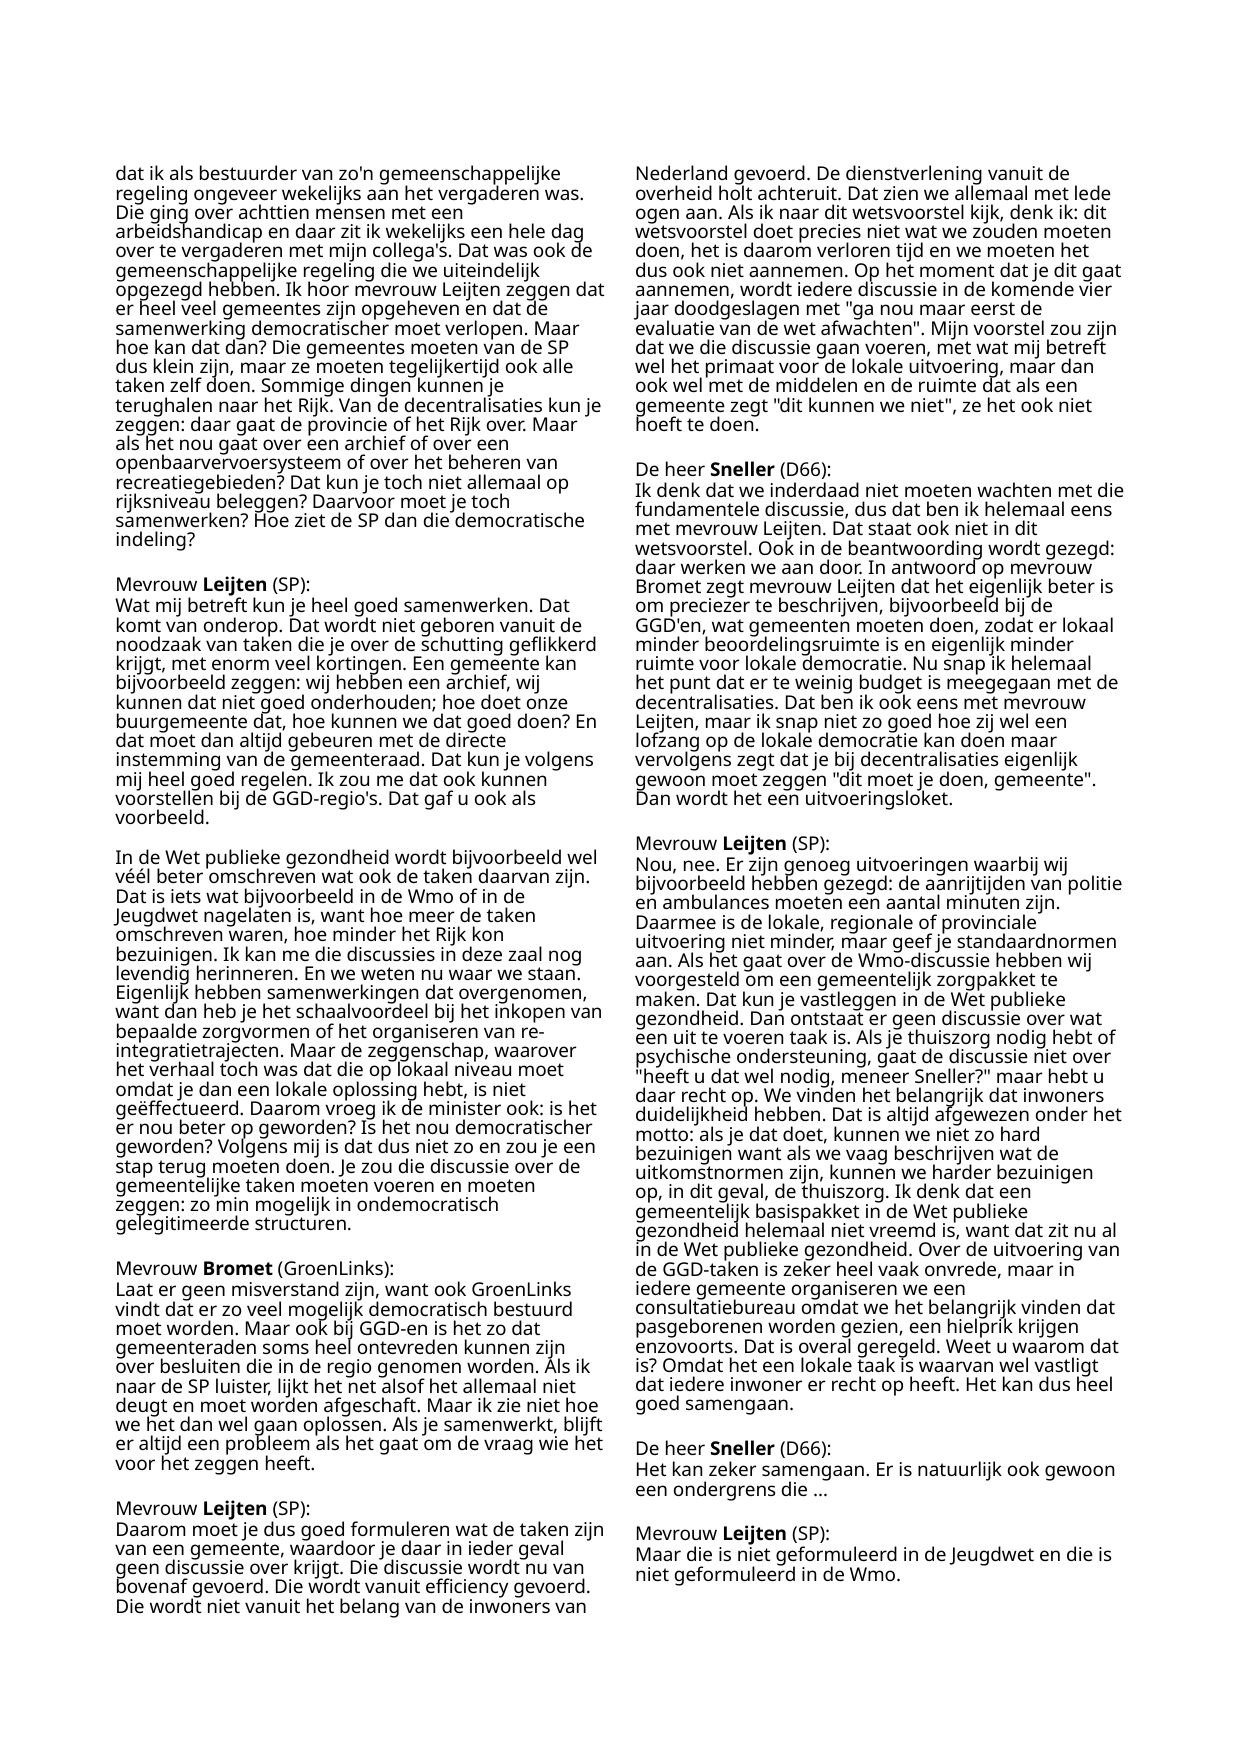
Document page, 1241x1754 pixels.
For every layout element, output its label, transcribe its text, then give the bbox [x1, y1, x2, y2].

text Mevrouw Leijten (SP): [635, 830, 1125, 856]
text Mevrouw Leijten (SP): [115, 572, 605, 597]
text Daarom moet je dus goed formuleren wat de taken zijn van een gemeente, waardoor je daar in ieder geval geen discussie over krijgt. Die discussie wordt nu van bovenaf gevoerd. Die wordt vanuit efficiency gevoerd. Die wordt niet vanuit het belang van de inwoners van [115, 1521, 605, 1617]
text De heer Sneller (D66): [635, 1436, 1125, 1461]
text Maar die is niet geformuleerd in de Jeugdwet en die is niet geformuleerd in de Wmo. [635, 1546, 1125, 1585]
text Mevrouw Leijten (SP): [635, 1521, 1125, 1546]
text De heer Sneller (D66): [635, 456, 1125, 482]
text dat ik als bestuurder van zo'n gemeenschappelijke regeling ongeveer wekelijks aan het vergaderen was. Die ging over achttien mensen met een arbeidshandicap en daar zit ik wekelijks een hele dag over te vergaderen met mijn collega's. Dat was ook de gemeenschappelijke regeling die we uiteindelijk opgezegd hebben. Ik hoor mevrouw Leijten zeggen dat er heel veel gemeentes zijn opgeheven en dat de samenwerking democratischer moet verlopen. Maar hoe kan dat dan? Die gemeentes moeten van de SP dus klein zijn, maar ze moeten tegelijkertijd ook alle taken zelf doen. Sommige dingen kunnen je terughalen naar het Rijk. Van de decentralisaties kun je zeggen: daar gaat de provincie of het Rijk over. Maar als het nou gaat over een archief of over een openbaarvervoersysteem of over het beheren van recreatiegebieden? Dat kun je toch niet allemaal op rijksniveau beleggen? Daarvoor moet je toch samenwerken? Hoe ziet de SP dan die democratische indeling? [115, 165, 605, 551]
text Wat mij betreft kun je heel goed samenwerken. Dat komt van onderop. Dat wordt niet geboren vanuit de noodzaak van taken die je over de schutting geflikkerd krijgt, met enorm veel kortingen. Een gemeente kan bijvoorbeeld zeggen: wij hebben een archief, wij kunnen dat niet goed onderhouden; hoe doet onze buurgemeente dat, hoe kunnen we dat goed doen? En dat moet dan altijd gebeuren met de directe instemming van de gemeenteraad. Dat kun je volgens mij heel goed regelen. Ik zou me dat ook kunnen voorstellen bij de GGD-regio's. Dat gaf u ook als voorbeeld. [115, 597, 605, 828]
text Ik denk dat we inderdaad niet moeten wachten met die fundamentele discussie, dus dat ben ik helemaal eens met mevrouw Leijten. Dat staat ook niet in dit wetsvoorstel. Ook in de beantwoording wordt gezegd: daar werken we aan door. In antwoord op mevrouw Bromet zegt mevrouw Leijten dat het eigenlijk beter is om preciezer te beschrijven, bijvoorbeeld bij de GGD'en, wat gemeenten moeten doen, zodat er lokaal minder beoordelingsruimte is en eigenlijk minder ruimte voor lokale democratie. Nu snap ik helemaal het punt dat er te weinig budget is meegegaan met de decentralisaties. Dat ben ik ook eens met mevrouw Leijten, maar ik snap niet zo goed hoe zij wel een lofzang op de lokale democratie kan doen maar vervolgens zegt dat je bij decentralisaties eigenlijk gewoon moet zeggen "dit moet je doen, gemeente". Dan wordt het een uitvoeringsloket. [635, 482, 1125, 809]
text Het kan zeker samengaan. Er is natuurlijk ook gewoon een ondergrens die … [635, 1461, 1125, 1500]
text In de Wet publieke gezondheid wordt bijvoorbeeld wel véél beter omschreven wat ook de taken daarvan zijn. Dat is iets wat bijvoorbeeld in de Wmo of in de Jeugdwet nagelaten is, want hoe meer de taken omschreven waren, hoe minder het Rijk kon bezuinigen. Ik kan me die discussies in deze zaal nog levendig herinneren. En we weten nu waar we staan. Eigenlijk hebben samenwerkingen dat overgenomen, want dan heb je het schaalvoordeel bij het inkopen van bepaalde zorgvormen of het organiseren van re-integratietrajecten. Maar de zeggenschap, waarover het verhaal toch was dat die op lokaal niveau moet omdat je dan een lokale oplossing hebt, is niet geëffectueerd. Daarom vroeg ik de minister ook: is het er nou beter op geworden? Is het nou democratischer geworden? Volgens mij is dat dus niet zo en zou je een stap terug moeten doen. Je zou die discussie over de gemeentelijke taken moeten voeren en moeten zeggen: zo min mogelijk in ondemocratisch gelegitimeerde structuren. [115, 849, 605, 1235]
text Nou, nee. Er zijn genoeg uitvoeringen waarbij wij bijvoorbeeld hebben gezegd: de aanrijtijden van politie en ambulances moeten een aantal minuten zijn. Daarmee is de lokale, regionale of provinciale uitvoering niet minder, maar geef je standaardnormen aan. Als het gaat over de Wmo-discussie hebben wij voorgesteld om een gemeentelijk zorgpakket te maken. Dat kun je vastleggen in de Wet publieke gezondheid. Dan ontstaat er geen discussie over wat een uit te voeren taak is. Als je thuiszorg nodig hebt of psychische ondersteuning, gaat de discussie niet over "heeft u dat wel nodig, meneer Sneller?" maar hebt u daar recht op. We vinden het belangrijk dat inwoners duidelijkheid hebben. Dat is altijd afgewezen onder het motto: als je dat doet, kunnen we niet zo hard bezuinigen want als we vaag beschrijven wat de uitkomstnormen zijn, kunnen we harder bezuinigen op, in dit geval, de thuiszorg. Ik denk dat een gemeentelijk basispakket in de Wet publieke gezondheid helemaal niet vreemd is, want dat zit nu al in de Wet publieke gezondheid. Over de uitvoering van de GGD-taken is zeker heel vaak onvrede, maar in iedere gemeente organiseren we een consultatiebureau omdat we het belangrijk vinden dat pasgeborenen worden gezien, een hielprik krijgen enzovoorts. Dat is overal geregeld. Weet u waarom dat is? Omdat het een lokale taak is waarvan wel vastligt dat iedere inwoner er recht op heeft. Het kan dus heel goed samengaan. [635, 856, 1125, 1415]
text Mevrouw Bromet (GroenLinks): [115, 1256, 605, 1281]
text Mevrouw Leijten (SP): [115, 1495, 605, 1521]
text Laat er geen misverstand zijn, want ook GroenLinks vindt dat er zo veel mogelijk democratisch bestuurd moet worden. Maar ook bij GGD-en is het zo dat gemeenteraden soms heel ontevreden kunnen zijn over besluiten die in de regio genomen worden. Als ik naar de SP luister, lijkt het net alsof het allemaal niet deugt en moet worden afgeschaft. Maar ik zie niet hoe we het dan wel gaan oplossen. Als je samenwerkt, blijft er altijd een probleem als het gaat om de vraag wie het voor het zeggen heeft. [115, 1281, 605, 1474]
text Nederland gevoerd. De dienstverlening vanuit de overheid holt achteruit. Dat zien we allemaal met lede ogen aan. Als ik naar dit wetsvoorstel kijk, denk ik: dit wetsvoorstel doet precies niet wat we zouden moeten doen, het is daarom verloren tijd en we moeten het dus ook niet aannemen. Op het moment dat je dit gaat aannemen, wordt iedere discussie in de komende vier jaar doodgeslagen met "ga nou maar eerst de evaluatie van de wet afwachten". Mijn voorstel zou zijn dat we die discussie gaan voeren, met wat mij betreft wel het primaat voor de lokale uitvoering, maar dan ook wel met de middelen en de ruimte dat als een gemeente zegt "dit kunnen we niet", ze het ook niet hoeft te doen. [635, 165, 1125, 435]
